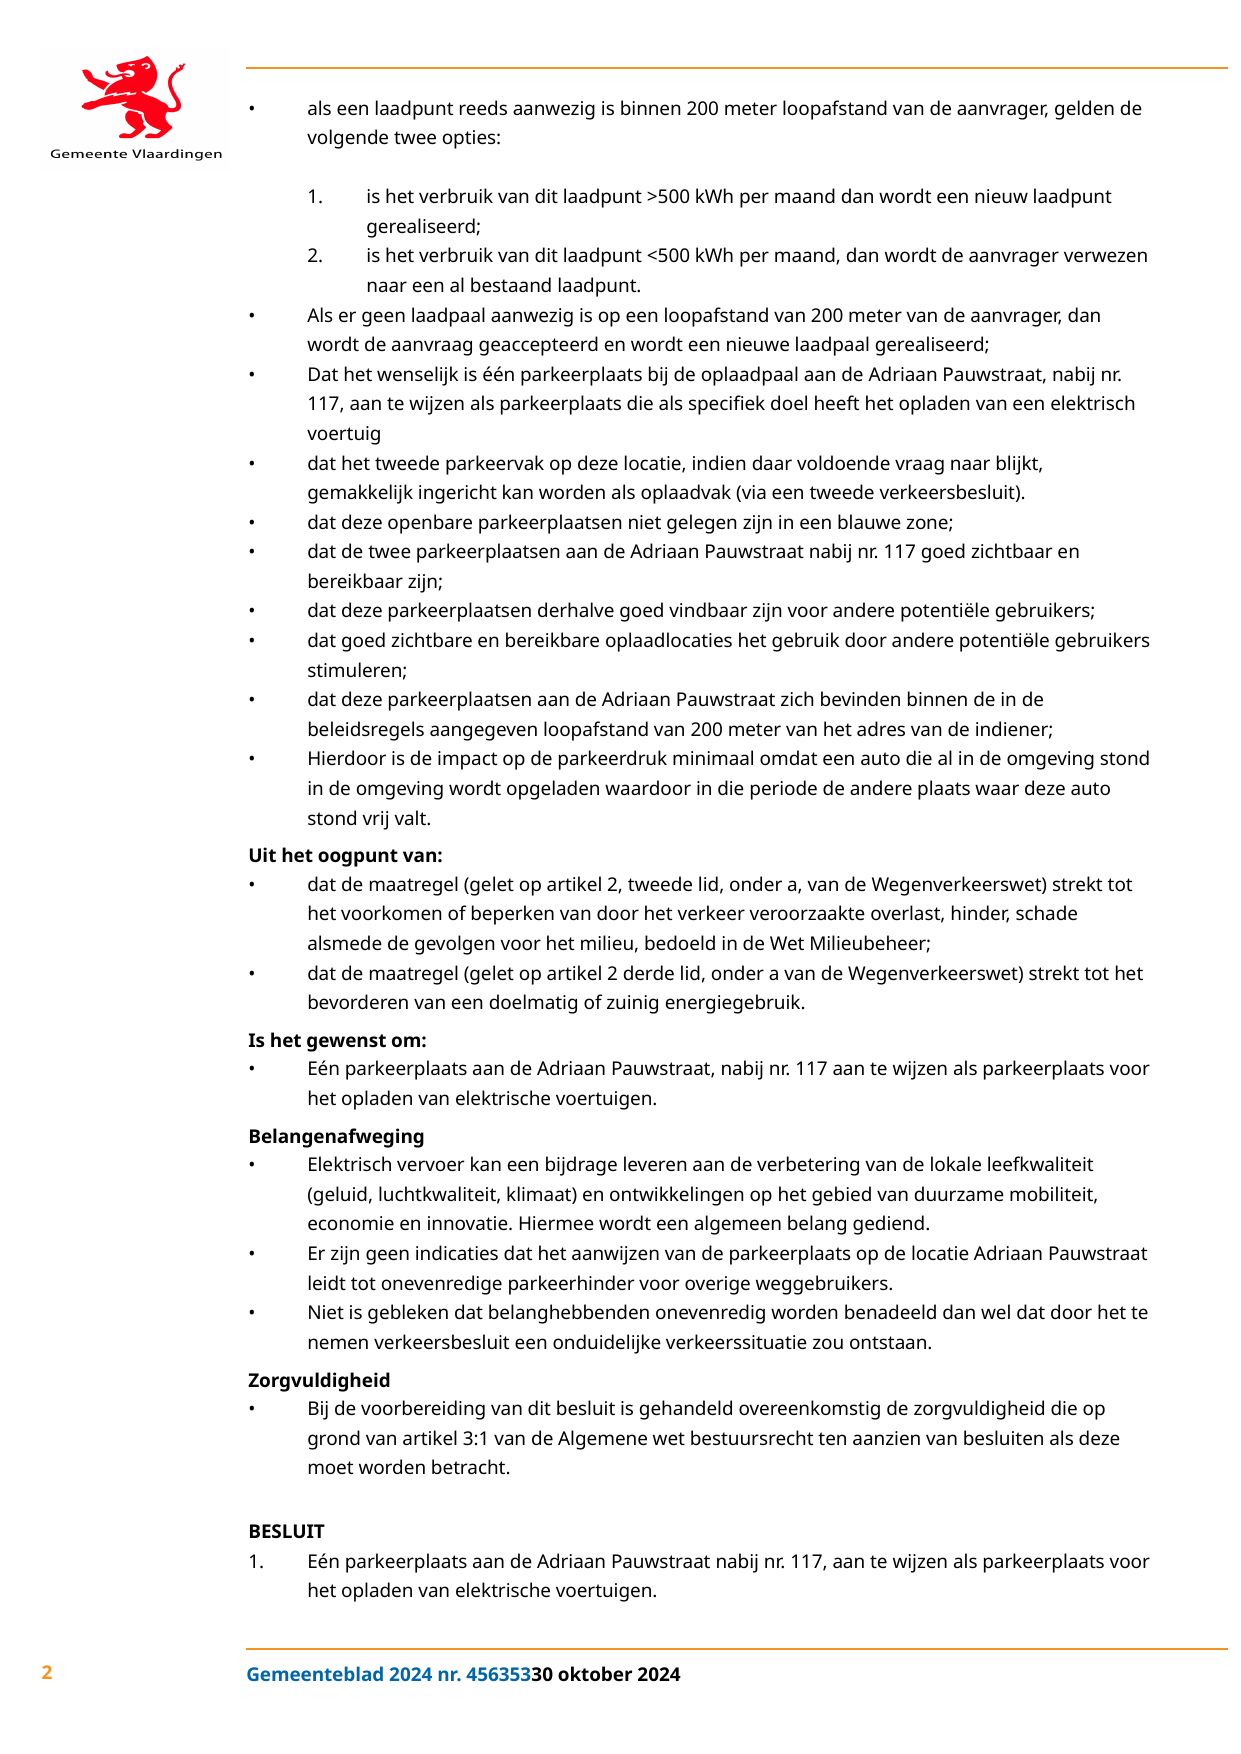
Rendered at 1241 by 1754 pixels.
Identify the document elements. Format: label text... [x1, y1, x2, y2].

picture [41, 47, 231, 172]
list als een laadpunt reeds aanwezig is binnen 200 meter loopafstand van de aanvrager, gelden de volgende twee opties: [248, 95, 1152, 150]
list Er zijn geen indicaties dat het aanwijzen van de parkeerplaats op de locatie Adriaan Pauwstraat leidt tot onevenredige parkeerhinder voor overige weggebruikers. [248, 1240, 1152, 1296]
list Bij de voorbereiding van dit besluit is gehandeld overeenkomstig de zorgvuldigheid die op grond van artikel 3:1 van de Algemene wet bestuursrecht ten aanzien van besluiten als deze moet worden betracht. [248, 1395, 1152, 1480]
list dat deze parkeerplaatsen derhalve goed vindbaar zijn voor andere potentiële gebruikers; [248, 598, 1152, 623]
list Elektrisch vervoer kan een bijdrage leveren aan de verbetering van de lokale leefkwaliteit (geluid, luchtkwaliteit, klimaat) en ontwikkelingen op het gebied van duurzame mobiliteit, economie en innovatie. Hiermee wordt een algemeen belang gediend. [248, 1151, 1152, 1236]
list dat deze openbare parkeerplaatsen niet gelegen zijn in een blauwe zone; [248, 509, 1152, 535]
list Hierdoor is de impact op de parkeerdruk minimaal omdat een auto die al in de omgeving stond in de omgeving wordt opgeladen waardoor in die periode de andere plaats waar deze auto stond vrij valt. [248, 746, 1152, 831]
list Dat het wenselijk is één parkeerplaats bij de oplaadpaal aan de Adriaan Pauwstraat, nabij nr. 117, aan te wijzen als parkeerplaats die als specifiek doel heeft het opladen van een elektrisch voertuig [248, 361, 1152, 446]
list dat de maatregel (gelet op artikel 2, tweede lid, onder a, van de Wegenverkeerswet) strekt tot het voorkomen of beperken van door het verkeer veroorzaakte overlast, hinder, schade alsmede de gevolgen voor het milieu, bedoeld in de Wet Milieubeheer; [248, 871, 1152, 956]
list Eén parkeerplaats aan de Adriaan Pauwstraat, nabij nr. 117 aan te wijzen als parkeerplaats voor het opladen van elektrische voertuigen. [248, 1056, 1152, 1111]
text Belangenafweging [248, 1123, 1152, 1149]
list dat het tweede parkeervak op deze locatie, indien daar voldoende vraag naar blijkt, gemakkelijk ingericht kan worden als oplaadvak (via een tweede verkeersbesluit). [248, 450, 1152, 505]
text Zorgvuldigheid [248, 1367, 1152, 1393]
list dat de maatregel (gelet op artikel 2 derde lid, onder a van de Wegenverkeerswet) strekt tot het bevorderen van een doelmatig of zuinig energiegebruik. [248, 960, 1152, 1015]
text Is het gewenst om: [248, 1027, 1152, 1053]
text Uit het oogpunt van: [248, 843, 1152, 868]
list is het verbruik van dit laadpunt <500 kWh per maand, dan wordt de aanvrager verwezen naar een al bestaand laadpunt. [307, 243, 1152, 298]
list dat goed zichtbare en bereikbare oplaadlocaties het gebruik door andere potentiӫle gebruikers stimuleren; [248, 627, 1152, 683]
list Als er geen laadpaal aanwezig is op een loopafstand van 200 meter van de aanvrager, dan wordt de aanvraag geaccepteerd en wordt een nieuwe laadpaal gerealiseerd; [248, 302, 1152, 357]
text BESLUIT [248, 1518, 1152, 1544]
list dat de twee parkeerplaatsen aan de Adriaan Pauwstraat nabij nr. 117 goed zichtbaar en bereikbaar zijn; [248, 538, 1152, 594]
list Eén parkeerplaats aan de Adriaan Pauwstraat nabij nr. 117, aan te wijzen als parkeerplaats voor het opladen van elektrische voertuigen. [248, 1548, 1152, 1603]
list dat deze parkeerplaatsen aan de Adriaan Pauwstraat zich bevinden binnen de in de beleidsregels aangegeven loopafstand van 200 meter van het adres van de indiener; [248, 686, 1152, 742]
list Niet is gebleken dat belanghebbenden onevenredig worden benadeeld dan wel dat door het te nemen verkeersbesluit een onduidelijke verkeerssituatie zou ontstaan. [248, 1299, 1152, 1355]
list is het verbruik van dit laadpunt >500 kWh per maand dan wordt een nieuw laadpunt gerealiseerd; [307, 183, 1152, 239]
